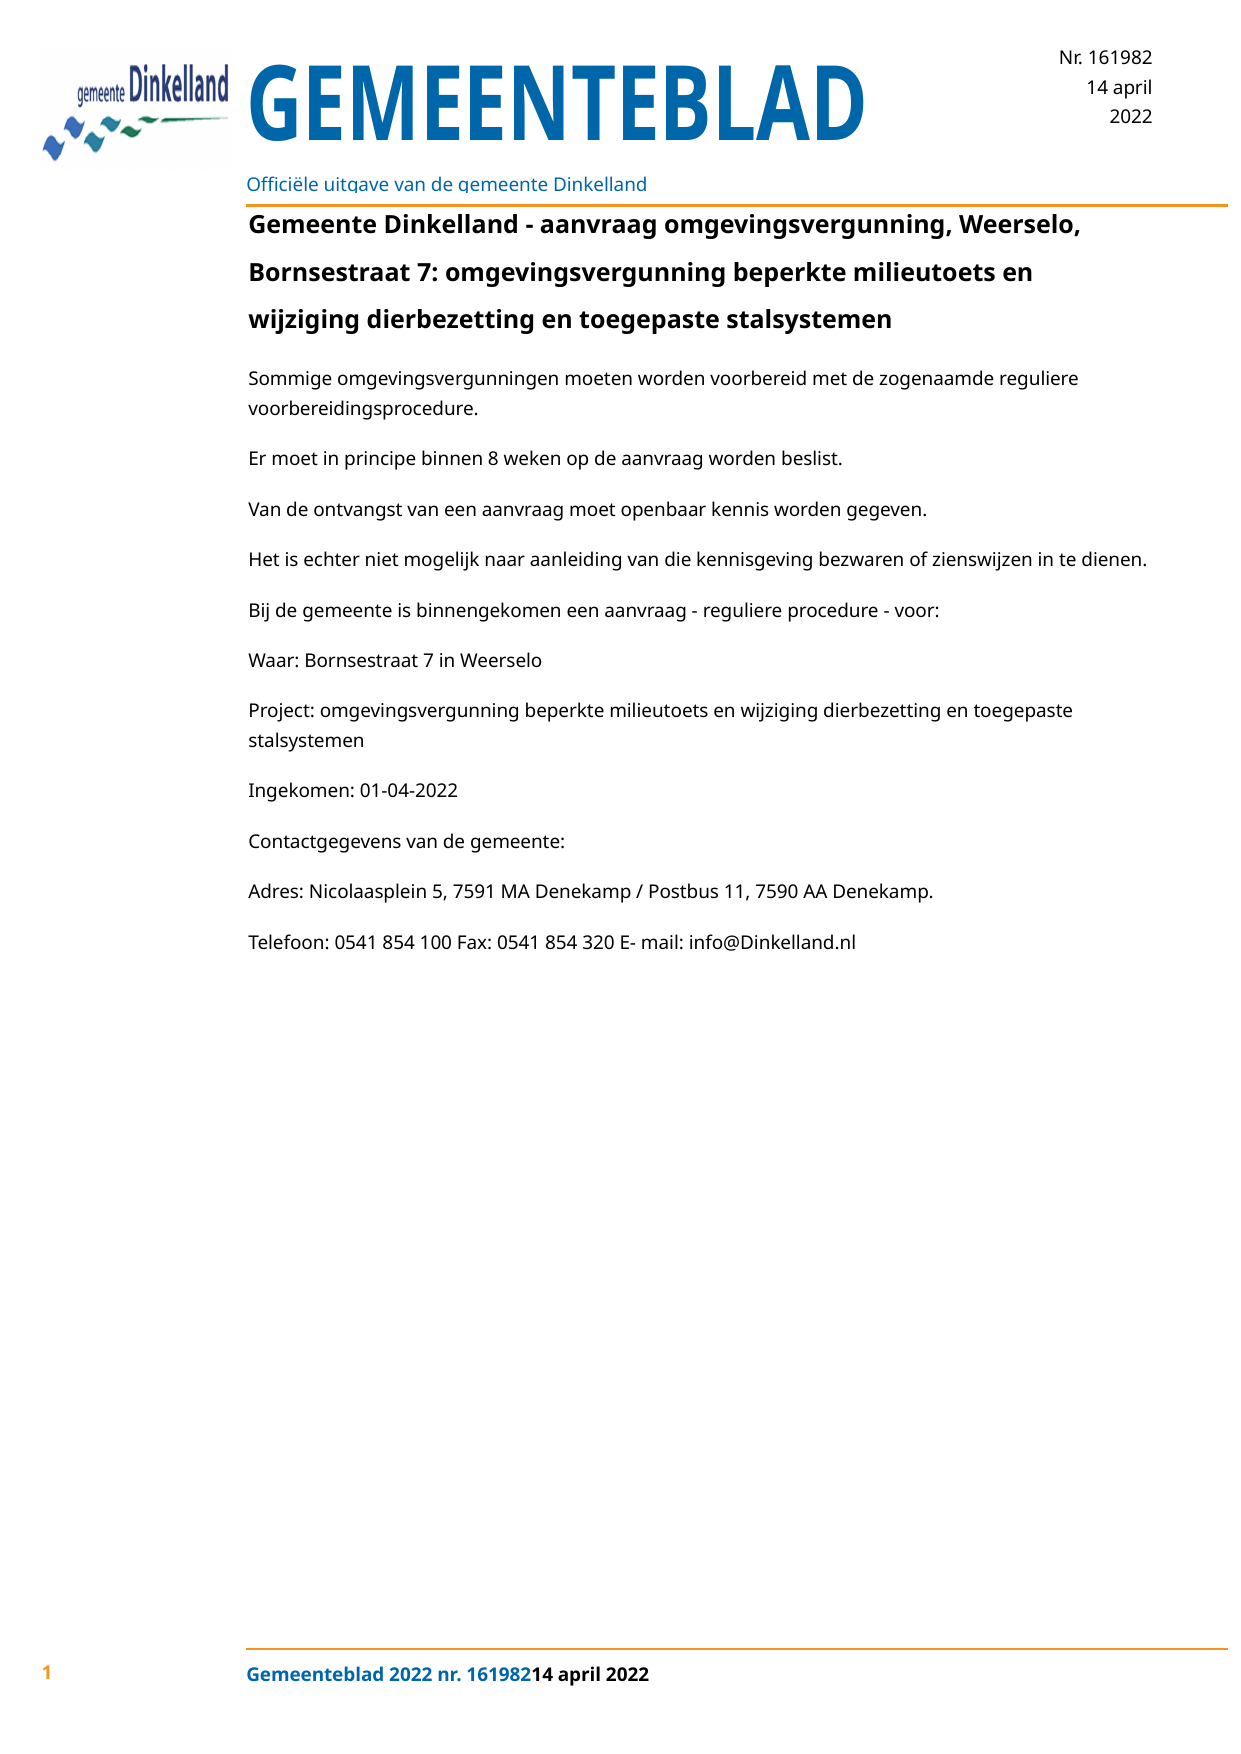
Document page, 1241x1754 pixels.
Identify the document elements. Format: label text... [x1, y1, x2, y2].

text Bij de gemeente is binnengekomen een aanvraag - reguliere procedure - voor: [248, 597, 1152, 622]
picture [41, 47, 231, 172]
text Sommige omgevingsvergunningen moeten worden voorbereid met de zogenaamde reguliere voorbereidingsprocedure. [248, 366, 1152, 421]
text Telefoon: 0541 854 100 Fax: 0541 854 320 E- mail: info@Dinkelland.nl [248, 929, 1152, 954]
text Adres: Nicolaasplein 5, 7591 MA Denekamp / Postbus 11, 7590 AA Denekamp. [248, 878, 1152, 904]
text Er moet in principe binnen 8 weken op de aanvraag worden beslist. [248, 446, 1152, 471]
text Het is echter niet mogelijk naar aanleiding van die kennisgeving bezwaren of zienswijzen in te dienen. [248, 546, 1152, 572]
text Gemeente Dinkelland - aanvraag omgevingsvergunning, Weerselo, Bornsestraat 7: omgevingsvergunning beperkte milieutoets en wijziging dierbezetting en toegepaste stalsystemen [248, 207, 1152, 336]
text Waar: Bornsestraat 7 in Weerselo [248, 647, 1152, 673]
text Ingekomen: 01-04-2022 [248, 778, 1152, 803]
text Project: omgevingsvergunning beperkte milieutoets en wijziging dierbezetting en toegepaste stalsystemen [248, 698, 1152, 753]
text Contactgegevens van de gemeente: [248, 828, 1152, 854]
text Van de ontvangst van een aanvraag moet openbaar kennis worden gegeven. [248, 496, 1152, 522]
